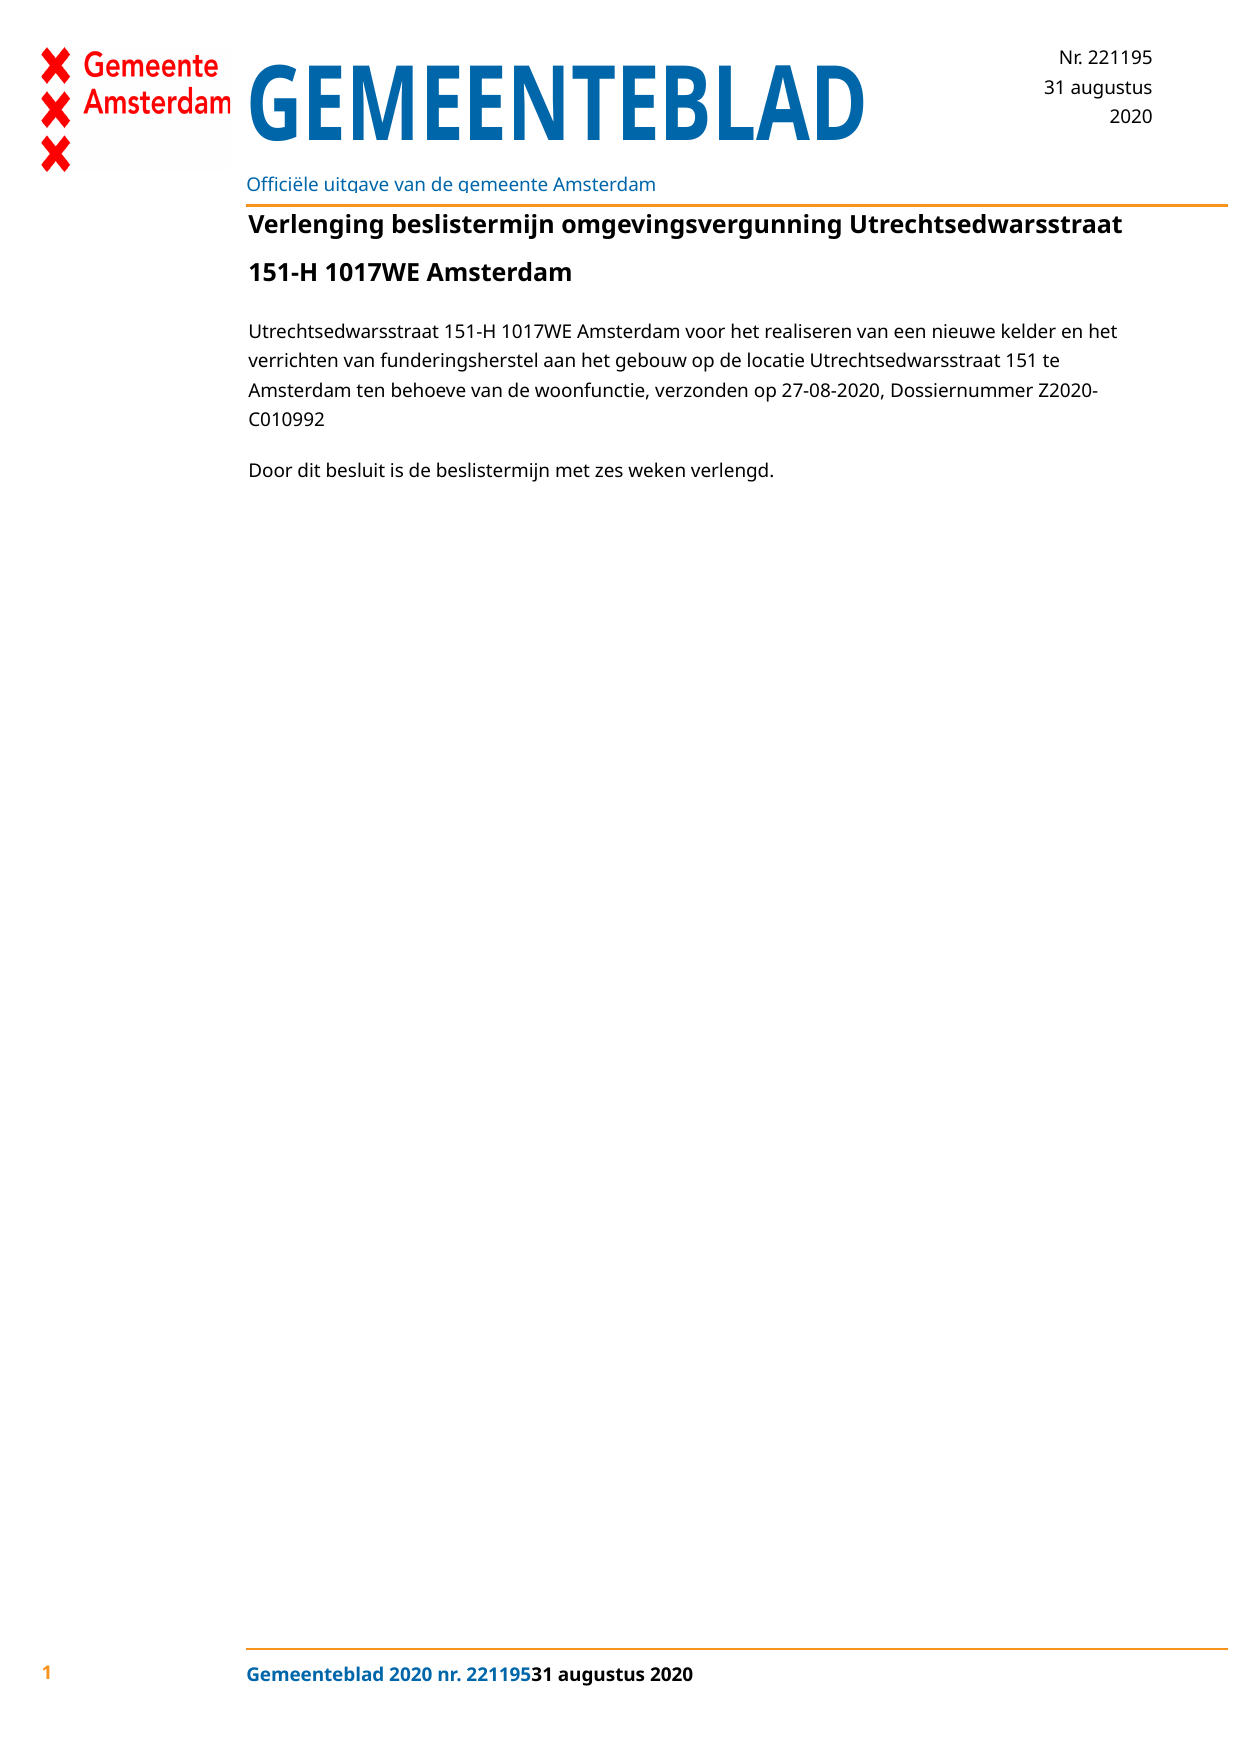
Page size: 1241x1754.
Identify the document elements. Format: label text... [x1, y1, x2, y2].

text Utrechtsedwarsstraat 151-H 1017WE Amsterdam voor het realiseren van een nieuwe kelder en het verrichten van funderingsherstel aan het gebouw op de locatie Utrechtsedwarsstraat 151 te Amsterdam ten behoeve van de woonfunctie, verzonden op 27-08-2020, Dossiernummer Z2020-C010992 [248, 318, 1152, 432]
text Verlenging beslistermijn omgevingsvergunning Utrechtsedwarsstraat 151-H 1017WE Amsterdam [248, 207, 1152, 288]
picture [41, 47, 231, 172]
text Door dit besluit is de beslistermijn met zes weken verlengd. [248, 457, 1152, 483]
